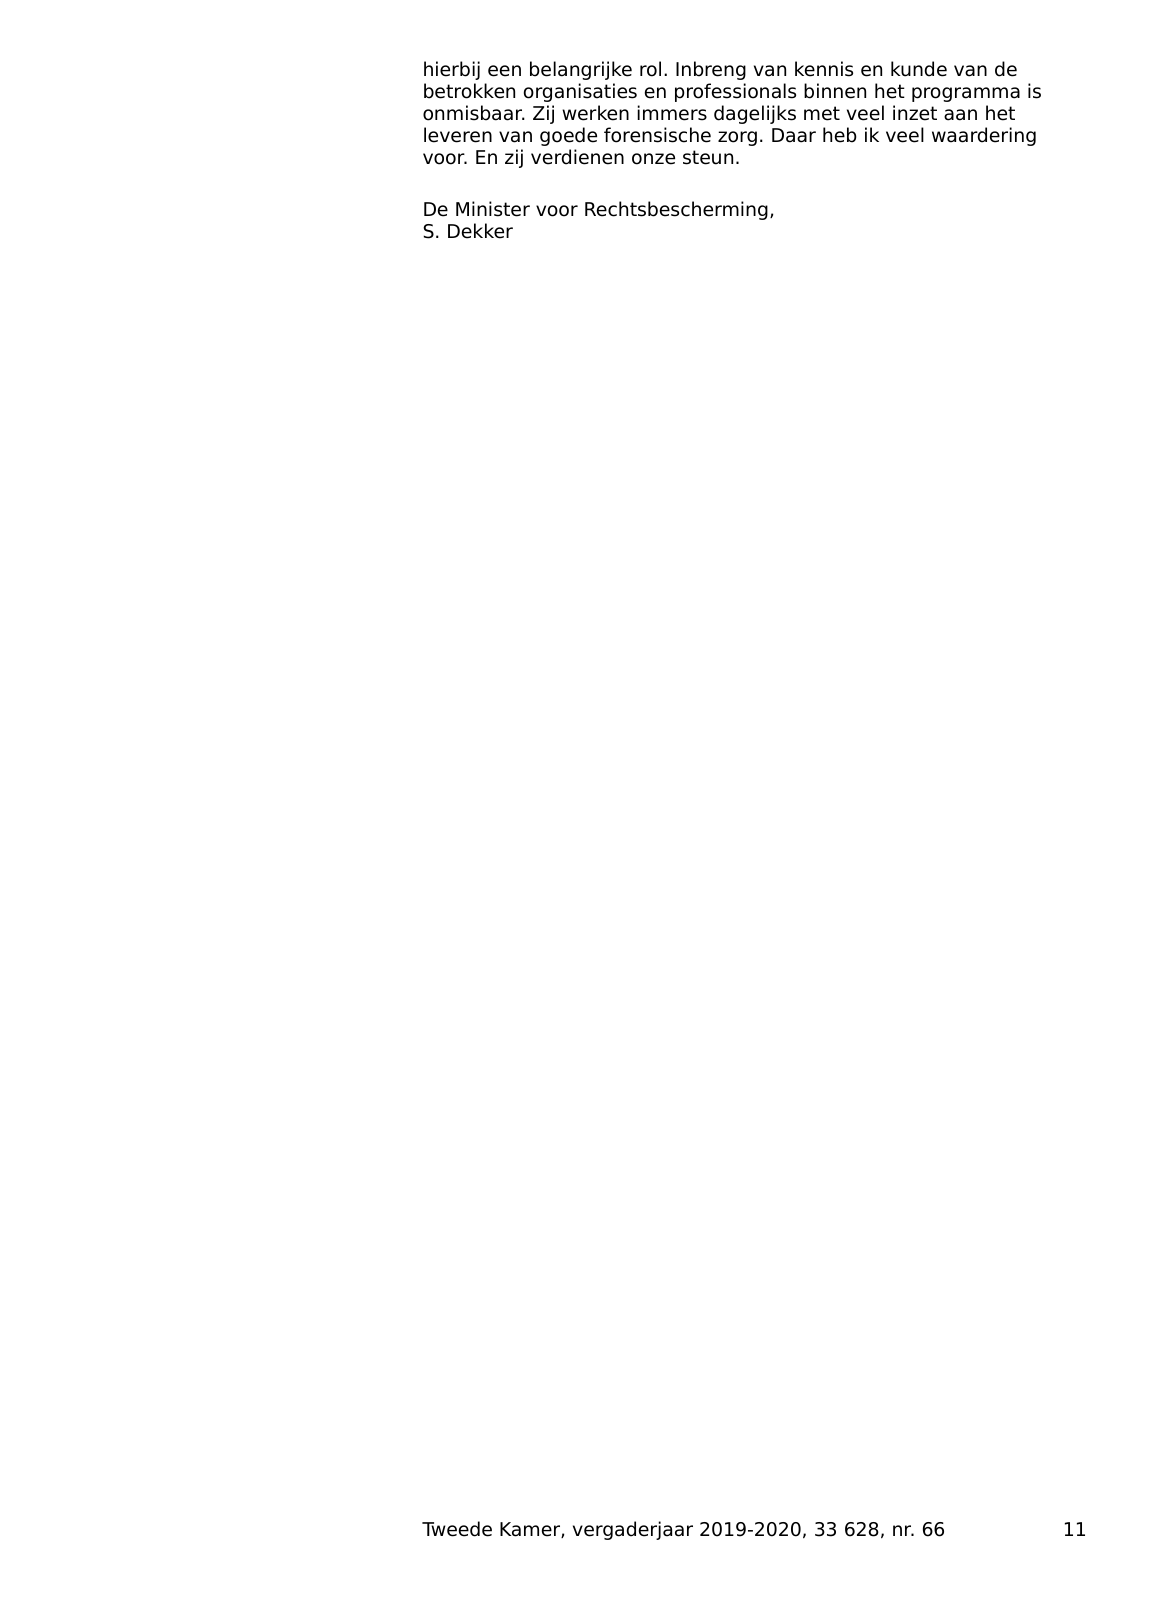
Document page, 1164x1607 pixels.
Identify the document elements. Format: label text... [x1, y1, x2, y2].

text hierbij een belangrijke rol. Inbreng van kennis en kunde van de betrokken organisaties en professionals binnen het programma is onmisbaar. Zij werken immers dagelijks met veel inzet aan het leveren van goede forensische zorg. Daar heb ik veel waardering voor. En zij verdienen onze steun. [422, 59, 1087, 169]
text De Minister voor Rechtsbescherming, S. Dekker [422, 199, 1087, 243]
